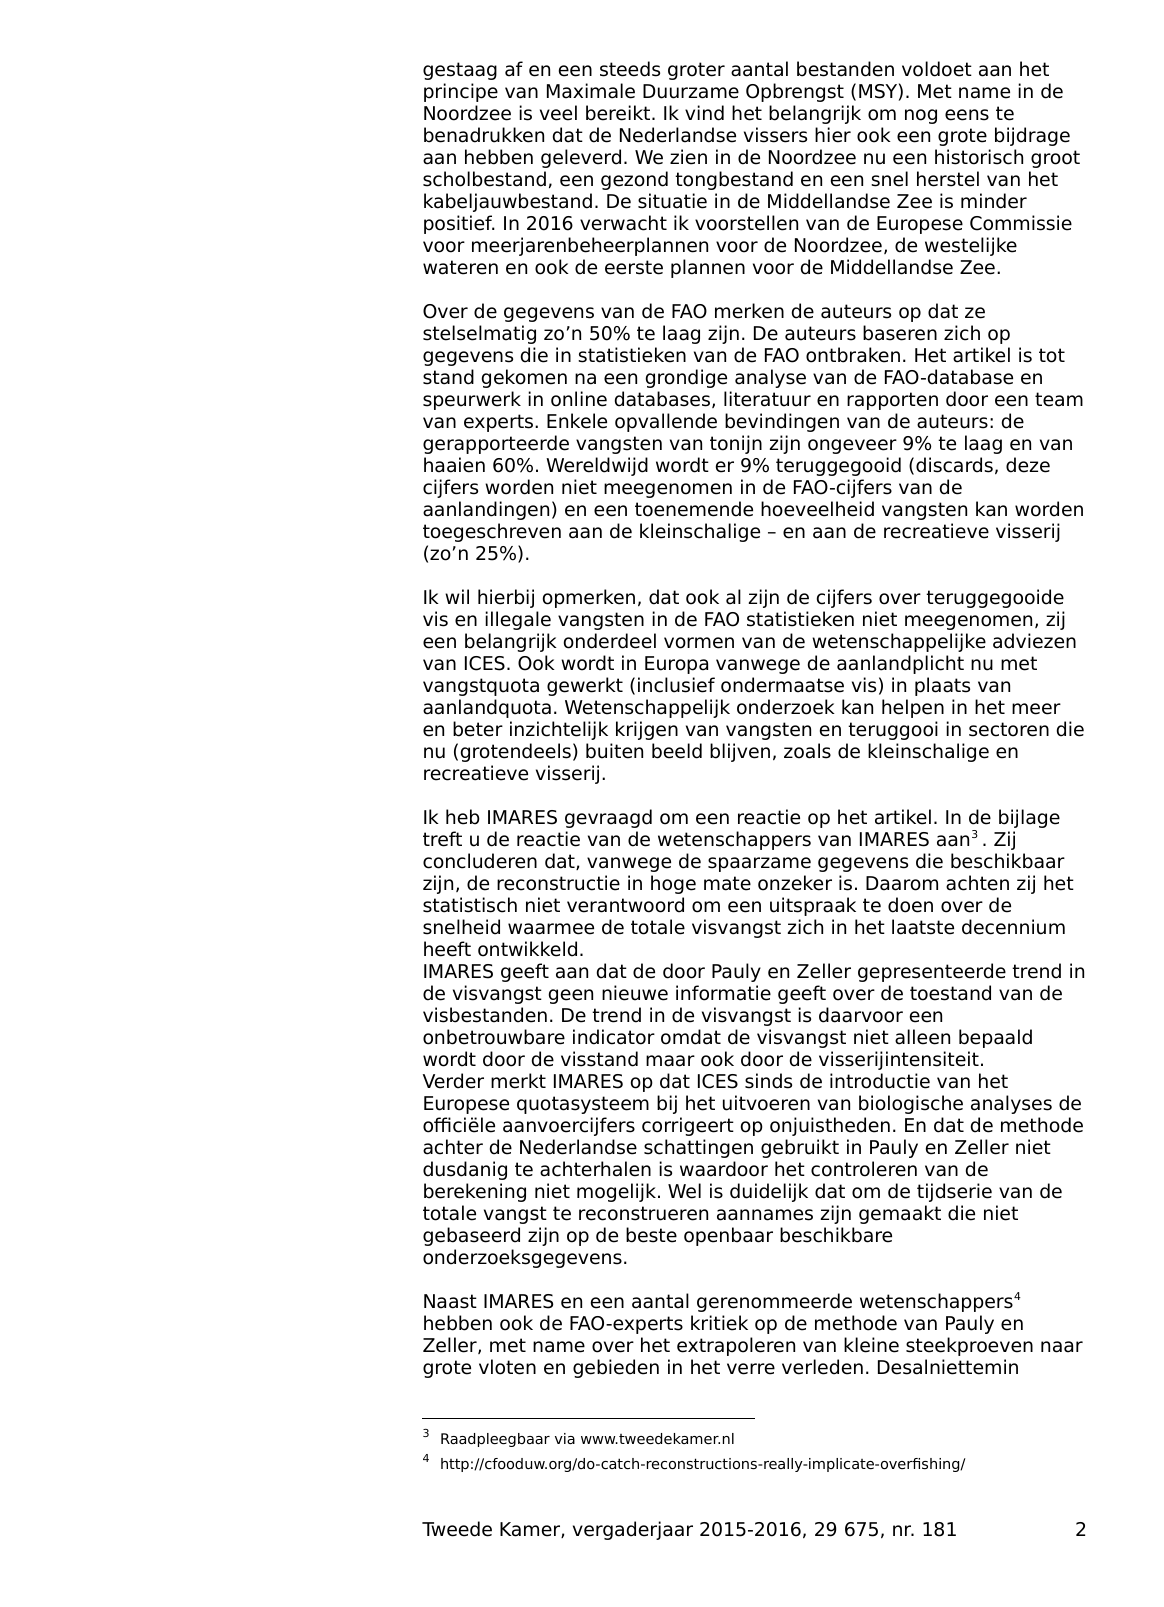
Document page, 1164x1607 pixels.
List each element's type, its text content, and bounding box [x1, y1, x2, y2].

text Verder merkt IMARES op dat ICES sinds de introductie van het Europese quotasysteem bij het uitvoeren van biologische analyses de officiële aanvoercijfers corrigeert op onjuistheden. En dat de methode achter de Nederlandse schattingen gebruikt in Pauly en Zeller niet dusdanig te achterhalen is waardoor het controleren van de berekening niet mogelijk. Wel is duidelijk dat om de tijdserie van de totale vangst te reconstrueren aannames zijn gemaakt die niet gebaseerd zijn op de beste openbaar beschikbare onderzoeksgegevens. [422, 1071, 1087, 1268]
text Ik wil hierbij opmerken, dat ook al zijn de cijfers over teruggegooide vis en illegale vangsten in de FAO statistieken niet meegenomen, zij een belangrijk onderdeel vormen van de wetenschappelijke adviezen van ICES. Ook wordt in Europa vanwege de aanlandplicht nu met vangstquota gewerkt (inclusief ondermaatse vis) in plaats van aanlandquota. Wetenschappelijk onderzoek kan helpen in het meer en beter inzichtelijk krijgen van vangsten en teruggooi in sectoren die nu (grotendeels) buiten beeld blijven, zoals de kleinschalige en recreatieve visserij. [422, 587, 1087, 785]
text gestaag af en een steeds groter aantal bestanden voldoet aan het principe van Maximale Duurzame Opbrengst (MSY). Met name in de Noordzee is veel bereikt. Ik vind het belangrijk om nog eens te benadrukken dat de Nederlandse vissers hier ook een grote bijdrage aan hebben geleverd. We zien in de Noordzee nu een historisch groot scholbestand, een gezond tongbestand en een snel herstel van het kabeljauwbestand. De situatie in de Middellandse Zee is minder positief. In 2016 verwacht ik voorstellen van de Europese Commissie voor meerjarenbeheerplannen voor de Noordzee, de westelijke wateren en ook de eerste plannen voor de Middellandse Zee. [422, 59, 1087, 279]
text Naast IMARES en een aantal gerenommeerde wetenschappers hebben ook de FAO-experts kritiek op de methode van Pauly en Zeller, met name over het extrapoleren van kleine steekproeven naar grote vloten en gebieden in het verre verleden. Desalniettemin [422, 1291, 1087, 1379]
text Raadpleegbaar via www.tweedekamer.nl [422, 1427, 1087, 1449]
text IMARES geeft aan dat de door Pauly en Zeller gepresenteerde trend in de visvangst geen nieuwe informatie geeft over de toestand van de visbestanden. De trend in de visvangst is daarvoor een onbetrouwbare indicator omdat de visvangst niet alleen bepaald wordt door de visstand maar ook door de visserijintensiteit. [422, 961, 1087, 1071]
text Ik heb IMARES gevraagd om een reactie op het artikel. In de bijlage treft u de reactie van de wetenschappers van IMARES aan. Zij concluderen dat, vanwege de spaarzame gegevens die beschikbaar zijn, de reconstructie in hoge mate onzeker is. Daarom achten zij het statistisch niet verantwoord om een uitspraak te doen over de snelheid waarmee de totale visvangst zich in het laatste decennium heeft ontwikkeld. [422, 807, 1087, 961]
text Over de gegevens van de FAO merken de auteurs op dat ze stelselmatig zo’n 50% te laag zijn. De auteurs baseren zich op gegevens die in statistieken van de FAO ontbraken. Het artikel is tot stand gekomen na een grondige analyse van de FAO-database en speurwerk in online databases, literatuur en rapporten door een team van experts. Enkele opvallende bevindingen van de auteurs: de gerapporteerde vangsten van tonijn zijn ongeveer 9% te laag en van haaien 60%. Wereldwijd wordt er 9% teruggegooid (discards, deze cijfers worden niet meegenomen in de FAO-cijfers van de aanlandingen) en een toenemende hoeveelheid vangsten kan worden toegeschreven aan de kleinschalige – en aan de recreatieve visserij (zo’n 25%). [422, 301, 1087, 565]
text http://cfooduw.org/do-catch-reconstructions-really-implicate-overfishing/ [422, 1452, 1087, 1474]
